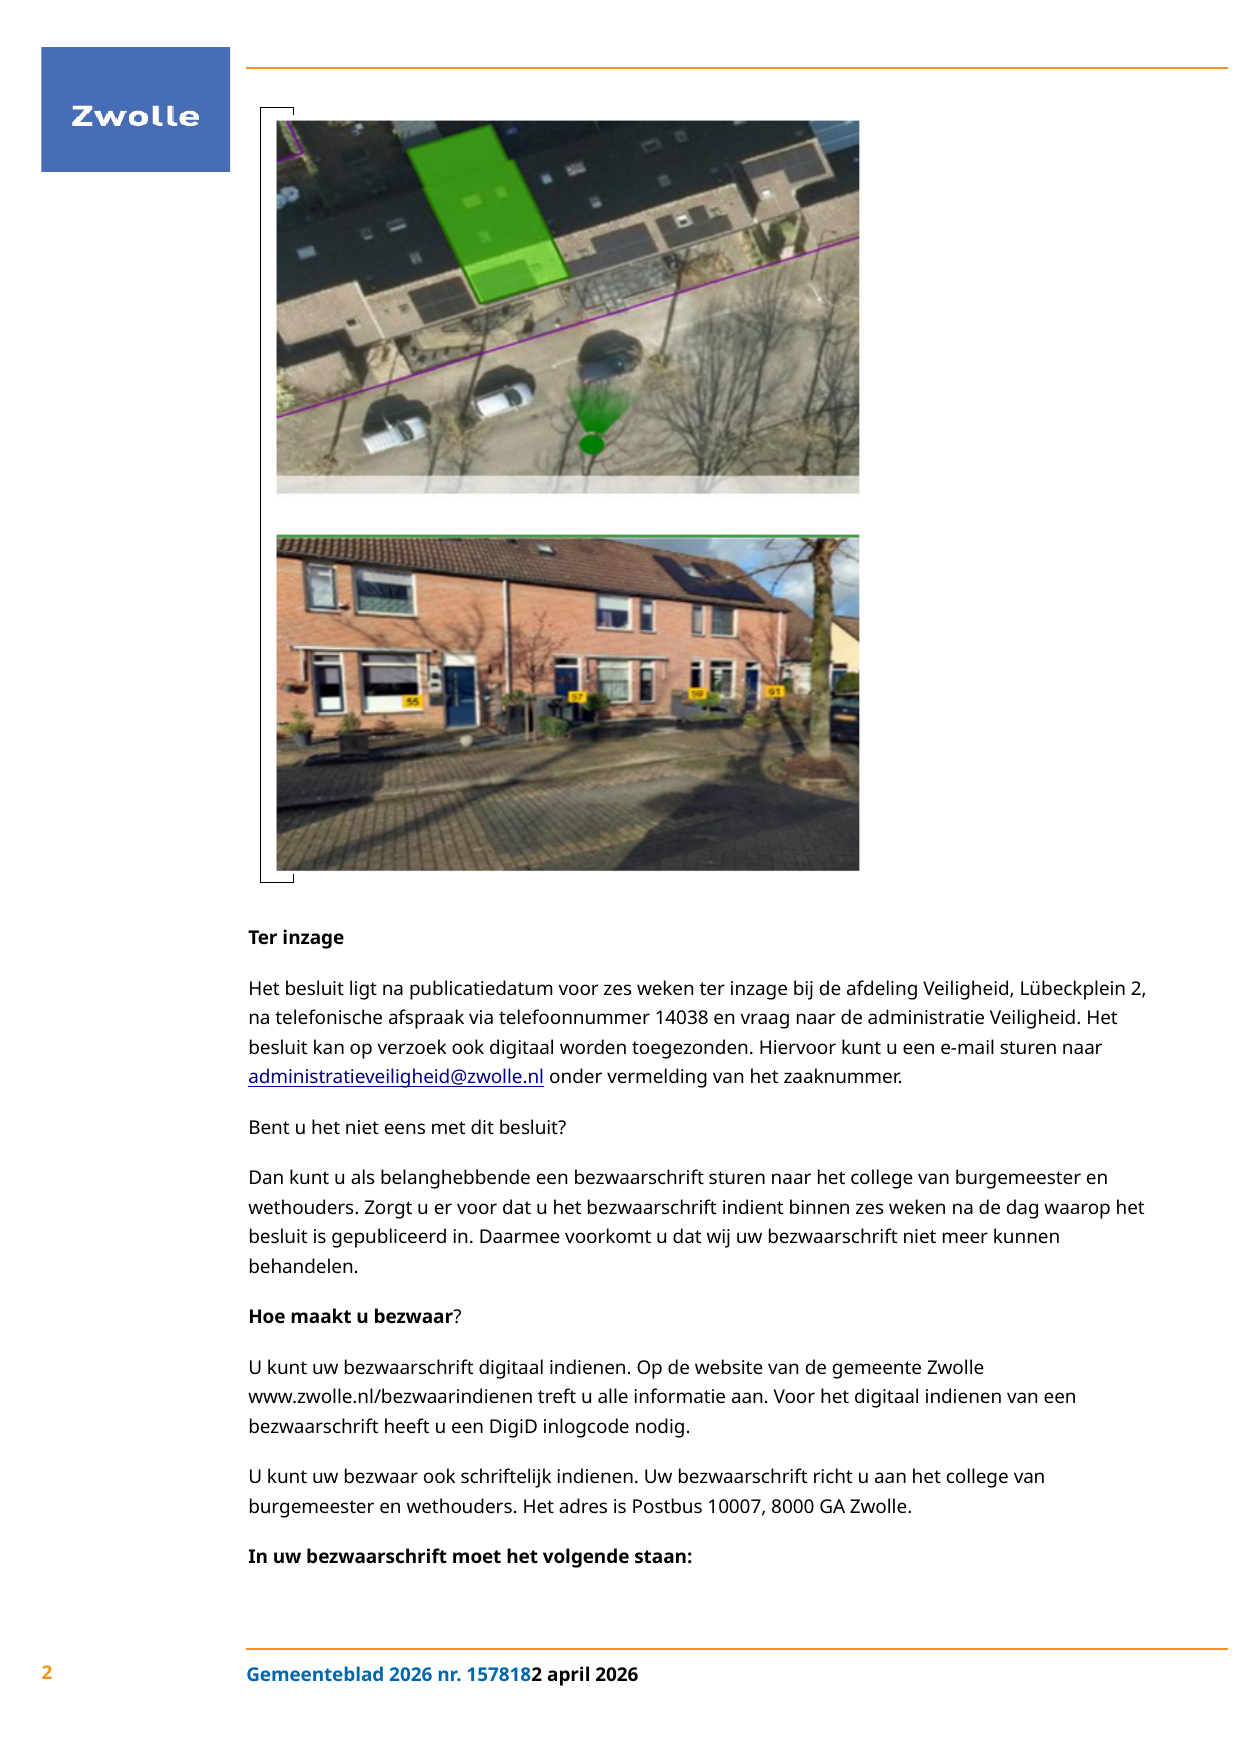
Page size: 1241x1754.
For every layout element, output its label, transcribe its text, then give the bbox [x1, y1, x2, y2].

text Dan kunt u als belanghebbende een bezwaarschrift sturen naar het college van burgemeester en wethouders. Zorgt u er voor dat u het bezwaarschrift indient binnen zes weken na de dag waarop het besluit is gepubliceerd in. Daarmee voorkomt u dat wij uw bezwaarschrift niet meer kunnen behandelen. [248, 1164, 1152, 1279]
picture [268, 115, 860, 874]
text U kunt uw bezwaar ook schriftelijk indienen. Uw bezwaarschrift richt u aan het college van burgemeester en wethouders. Het adres is Postbus 10007, 8000 GA Zwolle. [248, 1464, 1152, 1519]
text Hoe maakt u bezwaar? [248, 1304, 1152, 1329]
text Het besluit ligt na publicatiedatum voor zes weken ter inzage bij de afdeling Veiligheid, Lübeckplein 2, na telefonische afspraak via telefoonnummer 14038 en vraag naar de administratie Veiligheid. Het besluit kan op verzoek ook digitaal worden toegezonden. Hiervoor kunt u een e-mail sturen naar administratieveiligheid@zwolle.nl onder vermelding van het zaaknummer. [248, 975, 1152, 1089]
text In uw bezwaarschrift moet het volgende staan: [248, 1544, 1152, 1569]
text U kunt uw bezwaarschrift digitaal indienen. Op de website van de gemeente Zwolle www.zwolle.nl/bezwaarindienen treft u alle informatie aan. Voor het digitaal indienen van een bezwaarschrift heeft u een DigiD inlogcode nodig. [248, 1354, 1152, 1439]
text Ter inzage [248, 924, 1152, 950]
text Bent u het niet eens met dit besluit? [248, 1114, 1152, 1140]
picture [41, 47, 231, 172]
